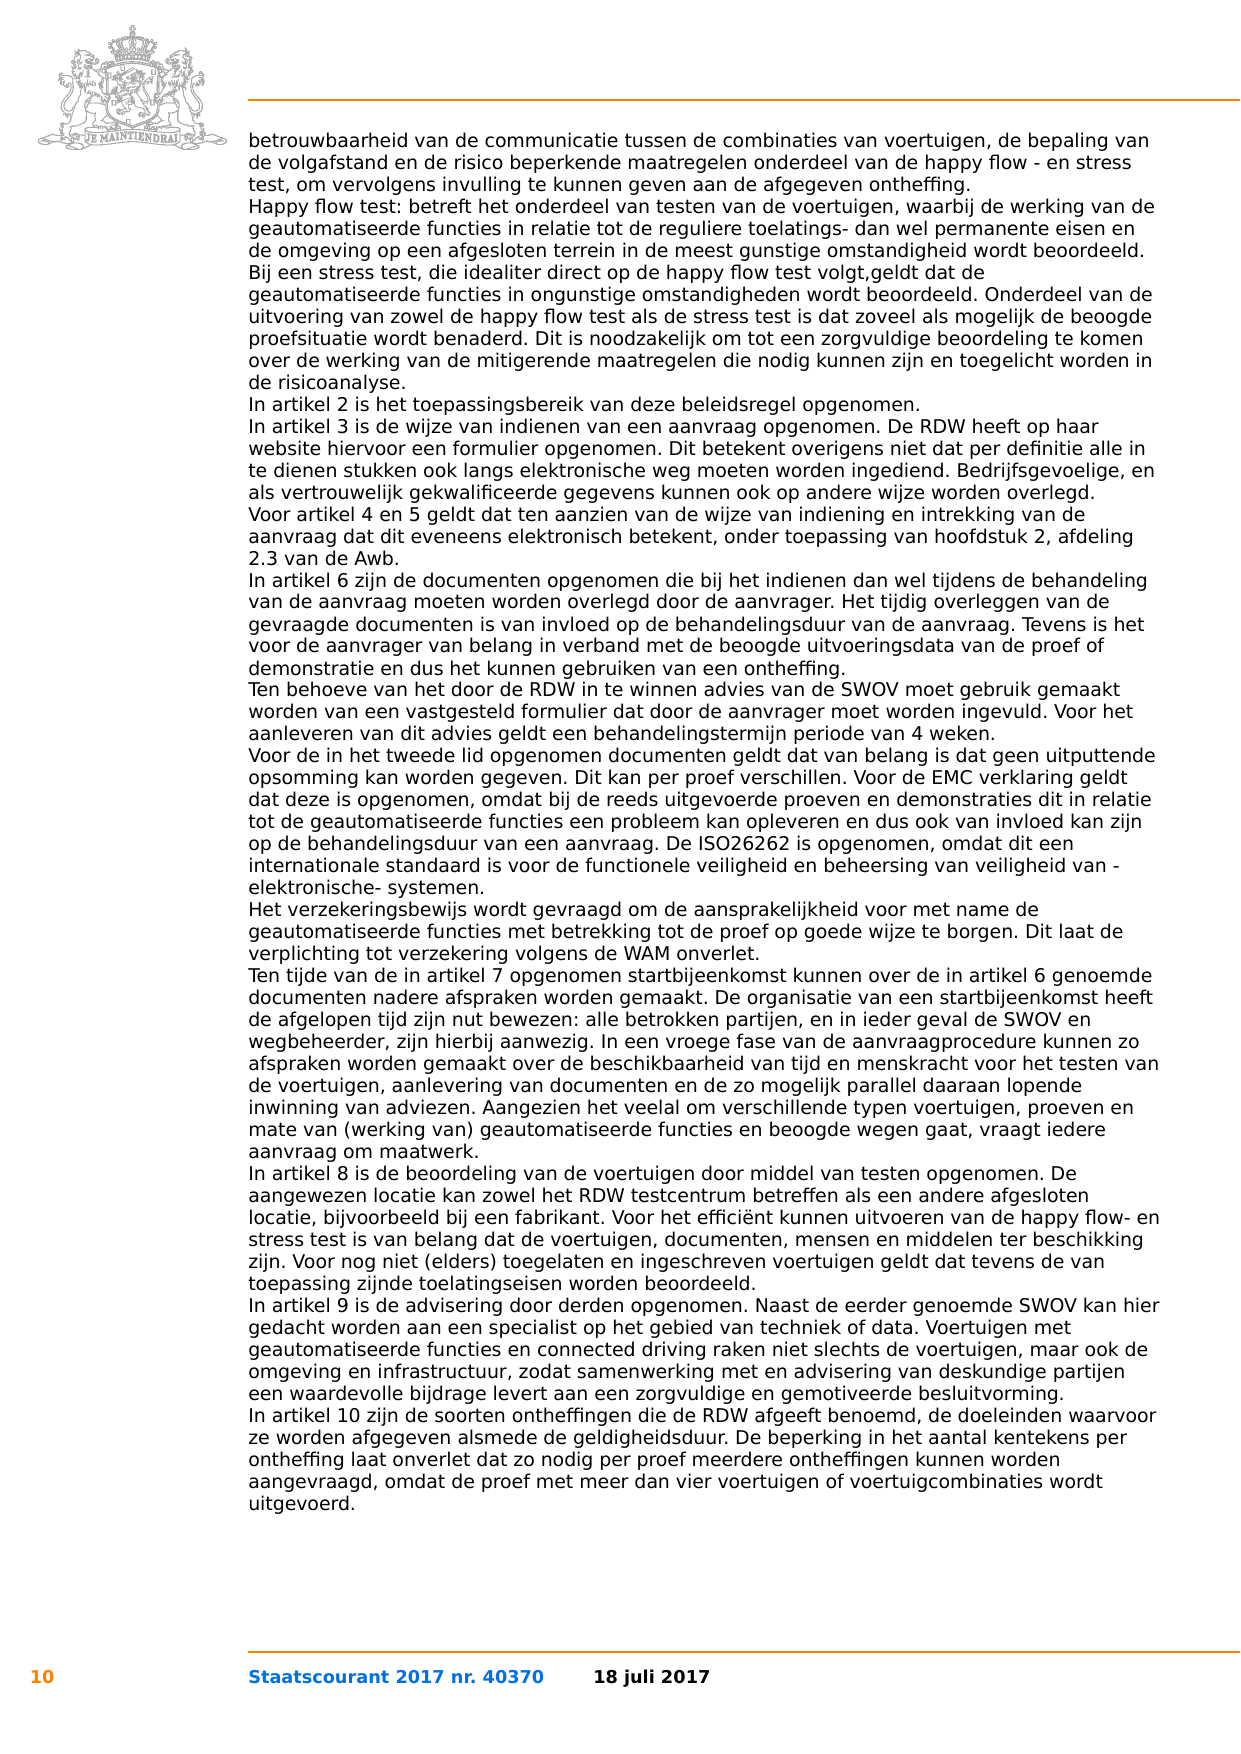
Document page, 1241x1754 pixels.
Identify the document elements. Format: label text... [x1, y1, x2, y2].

text In artikel 2 is het toepassingsbereik van deze beleidsregel opgenomen. [248, 394, 1163, 416]
text Ten tijde van de in artikel 7 opgenomen startbijeenkomst kunnen over de in artikel 6 genoemde documenten nadere afspraken worden gemaakt. De organisatie van een startbijeenkomst heeft de afgelopen tijd zijn nut bewezen: alle betrokken partijen, en in ieder geval de SWOV en wegbeheerder, zijn hierbij aanwezig. In een vroege fase van de aanvraagprocedure kunnen zo afspraken worden gemaakt over de beschikbaarheid van tijd en menskracht voor het testen van de voertuigen, aanlevering van documenten en de zo mogelijk parallel daaraan lopende inwinning van adviezen. Aangezien het veelal om verschillende typen voertuigen, proeven en mate van (werking van) geautomatiseerde functies en beoogde wegen gaat, vraagt iedere aanvraag om maatwerk. [248, 965, 1163, 1163]
text Voor de in het tweede lid opgenomen documenten geldt dat van belang is dat geen uitputtende opsomming kan worden gegeven. Dit kan per proef verschillen. Voor de EMC verklaring geldt dat deze is opgenomen, omdat bij de reeds uitgevoerde proeven en demonstraties dit in relatie tot de geautomatiseerde functies een probleem kan opleveren en dus ook van invloed kan zijn op de behandelingsduur van een aanvraag. De ISO26262 is opgenomen, omdat dit een internationale standaard is voor de functionele veiligheid en beheersing van veiligheid van -elektronische- systemen. [248, 745, 1163, 899]
text Ten behoeve van het door de RDW in te winnen advies van de SWOV moet gebruik gemaakt worden van een vastgesteld formulier dat door de aanvrager moet worden ingevuld. Voor het aanleveren van dit advies geldt een behandelingstermijn periode van 4 weken. [248, 679, 1163, 745]
text Voor artikel 4 en 5 geldt dat ten aanzien van de wijze van indiening en intrekking van de aanvraag dat dit eveneens elektronisch betekent, onder toepassing van hoofdstuk 2, afdeling 2.3 van de Awb. [248, 503, 1163, 569]
text In artikel 3 is de wijze van indienen van een aanvraag opgenomen. De RDW heeft op haar website hiervoor een formulier opgenomen. Dit betekent overigens niet dat per definitie alle in te dienen stukken ook langs elektronische weg moeten worden ingediend. Bedrijfsgevoelige, en als vertrouwelijk gekwalificeerde gegevens kunnen ook op andere wijze worden overlegd. [248, 416, 1163, 503]
text betrouwbaarheid van de communicatie tussen de combinaties van voertuigen, de bepaling van de volgafstand en de risico beperkende maatregelen onderdeel van de happy flow - en stress test, om vervolgens invulling te kunnen geven aan de afgegeven ontheffing. [248, 130, 1163, 196]
text Happy flow test: betreft het onderdeel van testen van de voertuigen, waarbij de werking van de geautomatiseerde functies in relatie tot de reguliere toelatings- dan wel permanente eisen en de omgeving op een afgesloten terrein in de meest gunstige omstandigheid wordt beoordeeld. Bij een stress test, die idealiter direct op de happy flow test volgt,geldt dat de geautomatiseerde functies in ongunstige omstandigheden wordt beoordeeld. Onderdeel van de uitvoering van zowel de happy flow test als de stress test is dat zoveel als mogelijk de beoogde proefsituatie wordt benaderd. Dit is noodzakelijk om tot een zorgvuldige beoordeling te komen over de werking van de mitigerende maatregelen die nodig kunnen zijn en toegelicht worden in de risicoanalyse. [248, 196, 1163, 394]
picture [38, 25, 227, 150]
text Het verzekeringsbewijs wordt gevraagd om de aansprakelijkheid voor met name de geautomatiseerde functies met betrekking tot de proef op goede wijze te borgen. Dit laat de verplichting tot verzekering volgens de WAM onverlet. [248, 899, 1163, 965]
text In artikel 10 zijn de soorten ontheffingen die de RDW afgeeft benoemd, de doeleinden waarvoor ze worden afgegeven alsmede de geldigheidsduur. De beperking in het aantal kentekens per ontheffing laat onverlet dat zo nodig per proef meerdere ontheffingen kunnen worden aangevraagd, omdat de proef met meer dan vier voertuigen of voertuigcombinaties wordt uitgevoerd. [248, 1405, 1163, 1514]
text In artikel 8 is de beoordeling van de voertuigen door middel van testen opgenomen. De aangewezen locatie kan zowel het RDW testcentrum betreffen als een andere afgesloten locatie, bijvoorbeeld bij een fabrikant. Voor het efficiënt kunnen uitvoeren van de happy flow- en stress test is van belang dat de voertuigen, documenten, mensen en middelen ter beschikking zijn. Voor nog niet (elders) toegelaten en ingeschreven voertuigen geldt dat tevens de van toepassing zijnde toelatingseisen worden beoordeeld. [248, 1163, 1163, 1295]
text In artikel 6 zijn de documenten opgenomen die bij het indienen dan wel tijdens de behandeling van de aanvraag moeten worden overlegd door de aanvrager. Het tijdig overleggen van de gevraagde documenten is van invloed op de behandelingsduur van de aanvraag. Tevens is het voor de aanvrager van belang in verband met de beoogde uitvoeringsdata van de proef of demonstratie en dus het kunnen gebruiken van een ontheffing. [248, 569, 1163, 679]
text In artikel 9 is de advisering door derden opgenomen. Naast de eerder genoemde SWOV kan hier gedacht worden aan een specialist op het gebied van techniek of data. Voertuigen met geautomatiseerde functies en connected driving raken niet slechts de voertuigen, maar ook de omgeving en infrastructuur, zodat samenwerking met en advisering van deskundige partijen een waardevolle bijdrage levert aan een zorgvuldige en gemotiveerde besluitvorming. [248, 1295, 1163, 1405]
